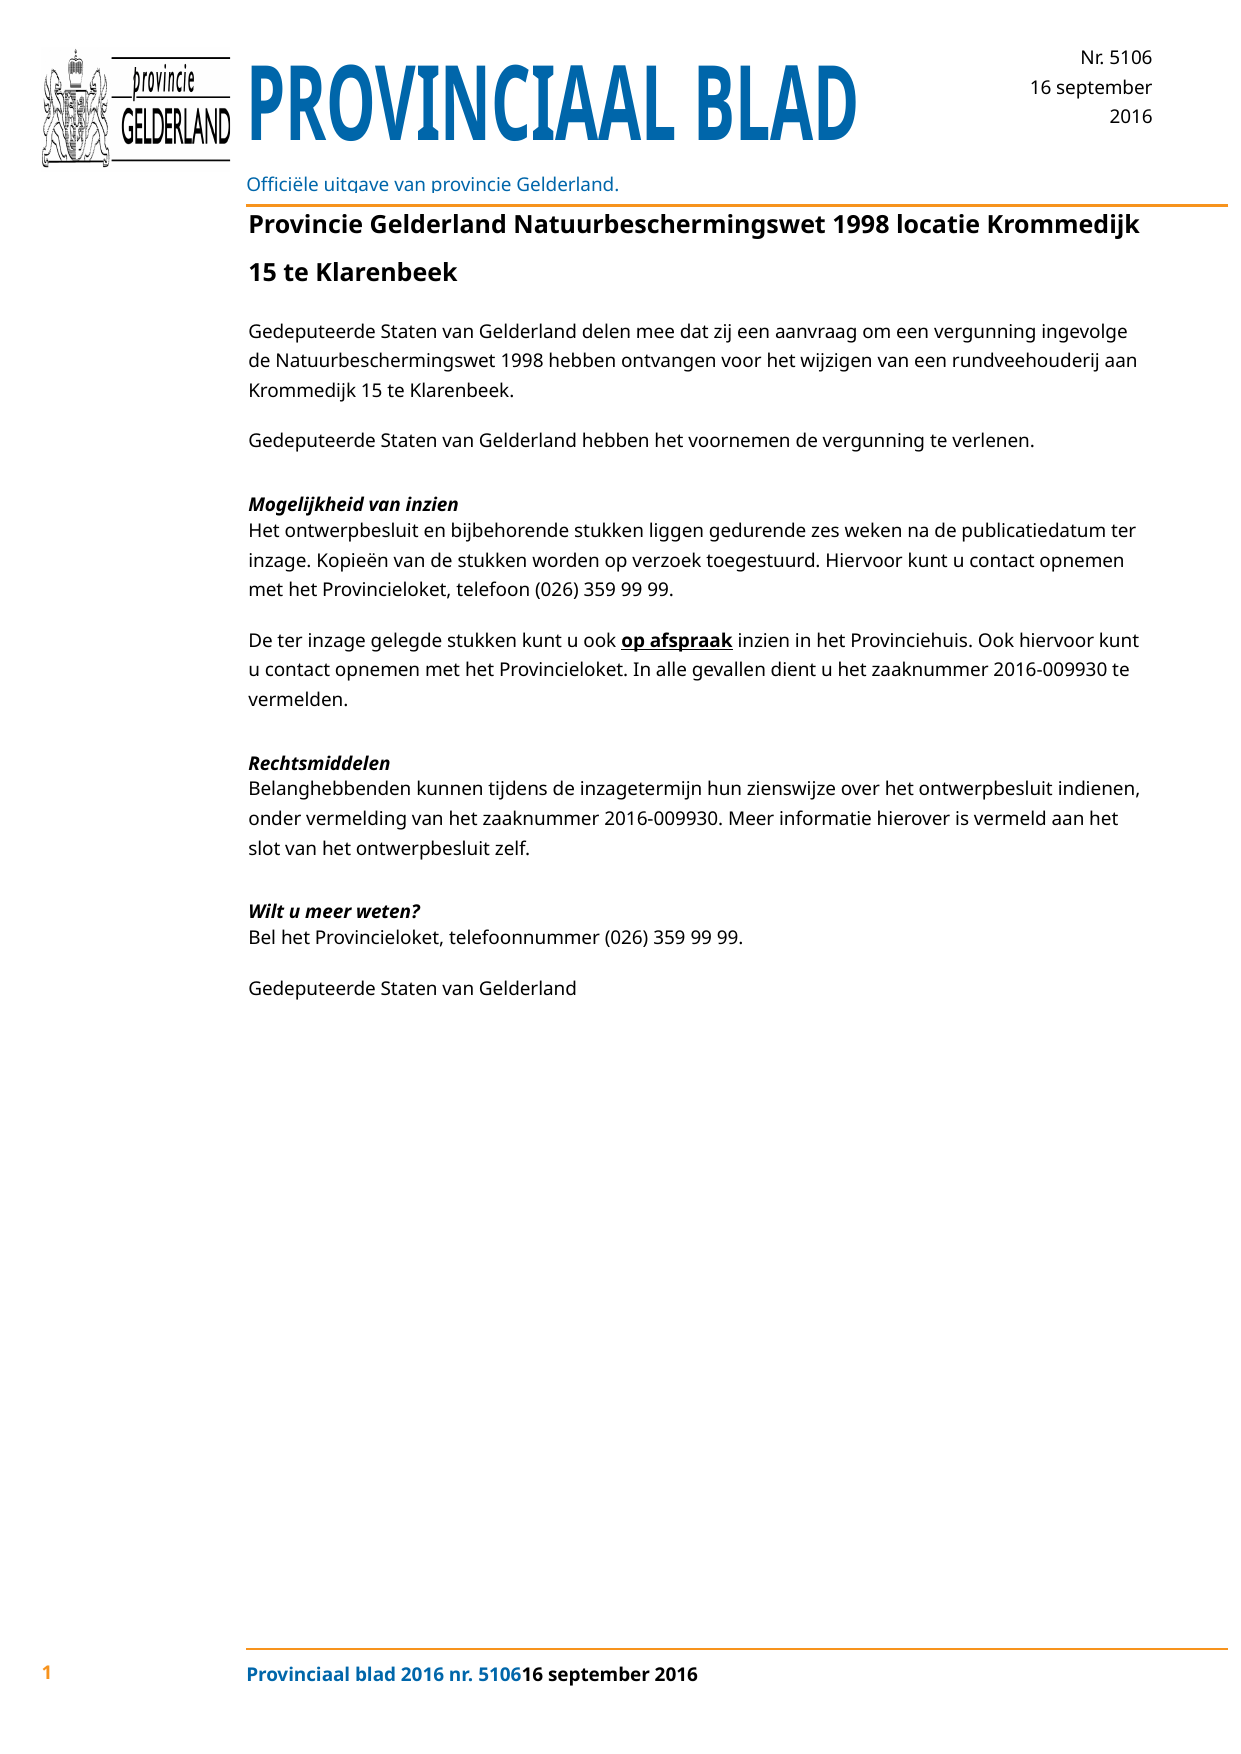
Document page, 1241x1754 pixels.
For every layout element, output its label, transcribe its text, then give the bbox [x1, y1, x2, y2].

picture [41, 47, 231, 172]
text Wilt u meer weten? [248, 899, 1152, 924]
text Gedeputeerde Staten van Gelderland hebben het voornemen de vergunning te verlenen. [248, 427, 1152, 453]
text Rechtsmiddelen [248, 750, 1152, 776]
text Mogelijkheid van inzien [248, 491, 1152, 517]
text Gedeputeerde Staten van Gelderland delen mee dat zij een aanvraag om een vergunning ingevolge de Natuurbeschermingswet 1998 hebben ontvangen voor het wijzigen van een rundveehouderij aan Krommedijk 15 te Klarenbeek. [248, 318, 1152, 403]
text Gedeputeerde Staten van Gelderland [248, 975, 1152, 1001]
text Het ontwerpbesluit en bijbehorende stukken liggen gedurende zes weken na de publicatiedatum ter inzage. Kopieën van de stukken worden op verzoek toegestuurd. Hiervoor kunt u contact opnemen met het Provincieloket, telefoon (026) 359 99 99. [248, 517, 1152, 602]
text Bel het Provincieloket, telefoonnummer (026) 359 99 99. [248, 924, 1152, 950]
text Belanghebbenden kunnen tijdens de inzagetermijn hun zienswijze over het ontwerpbesluit indienen, onder vermelding van het zaaknummer 2016-009930. Meer informatie hierover is vermeld aan het slot van het ontwerpbesluit zelf. [248, 776, 1152, 861]
text Provincie Gelderland Natuurbeschermingswet 1998 locatie Krommedijk 15 te Klarenbeek [248, 207, 1152, 288]
text De ter inzage gelegde stukken kunt u ook op afspraak inzien in het Provinciehuis. Ook hiervoor kunt u contact opnemen met het Provincieloket. In alle gevallen dient u het zaaknummer 2016-009930 te vermelden. [248, 627, 1152, 712]
